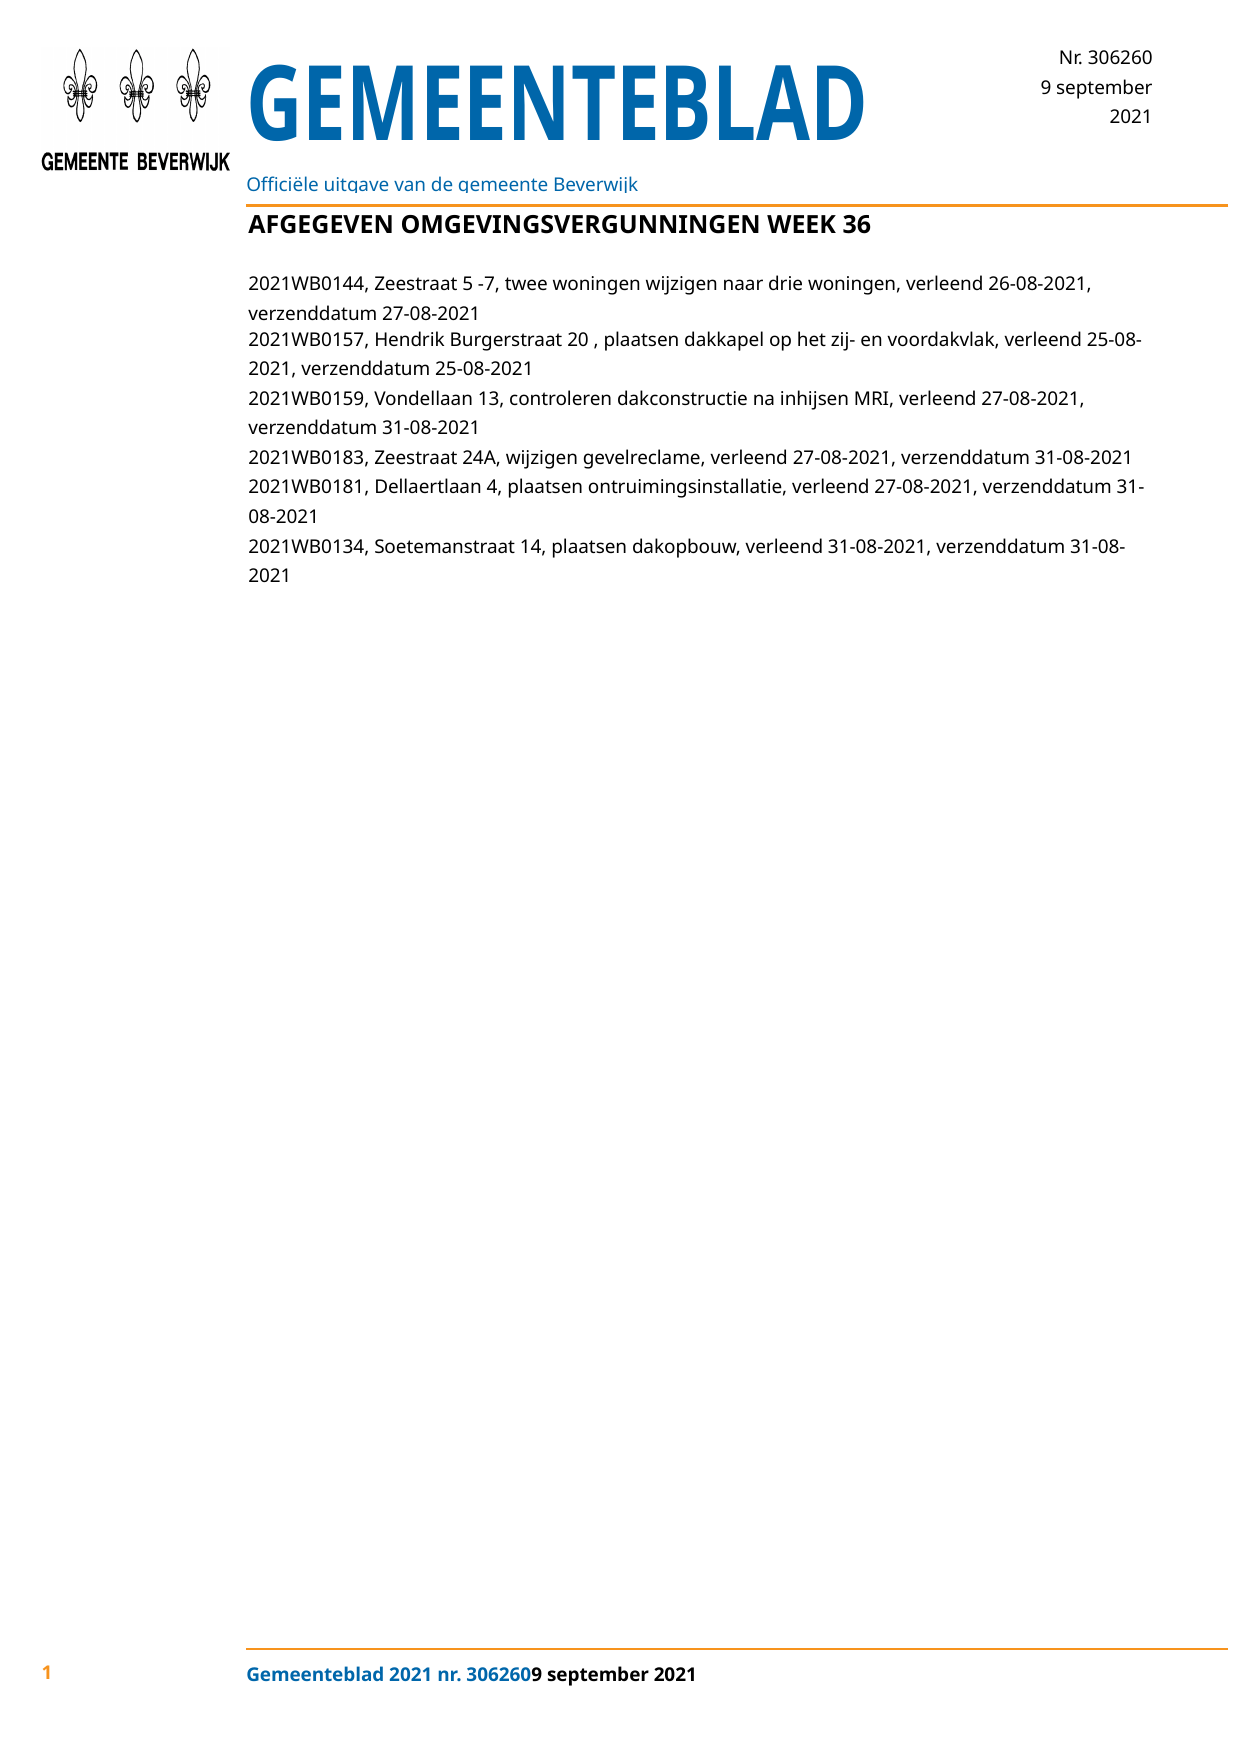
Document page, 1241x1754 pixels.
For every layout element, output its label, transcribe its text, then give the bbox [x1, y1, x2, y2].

table_header 2021WB0144, Zeestraat 5 -7, twee woningen wijzigen naar drie woningen, verleend 26-08-2021, verzenddatum 27-08-2021 [248, 270, 1152, 326]
picture [41, 47, 231, 172]
table_cell 2021WB0157, Hendrik Burgerstraat 20 , plaatsen dakkapel op het zij- en voordakvlak, verleend 25-08-2021, verzenddatum 25-08-2021 2021WB0159, Vondellaan 13, controleren dakconstructie na inhijsen MRI, verleend 27-08-2021, verzenddatum 31-08-2021 2021WB0183, Zeestraat 24A, wijzigen gevelreclame, verleend 27-08-2021, verzenddatum 31-08-2021 2021WB0181, Dellaertlaan 4, plaatsen ontruimingsinstallatie, verleend 27-08-2021, verzenddatum 31-08-2021 2021WB0134, Soetemanstraat 14, plaatsen dakopbouw, verleend 31-08-2021, verzenddatum 31-08-2021 [248, 326, 1152, 588]
text AFGEGEVEN OMGEVINGSVERGUNNINGEN WEEK 36 [248, 207, 1152, 241]
